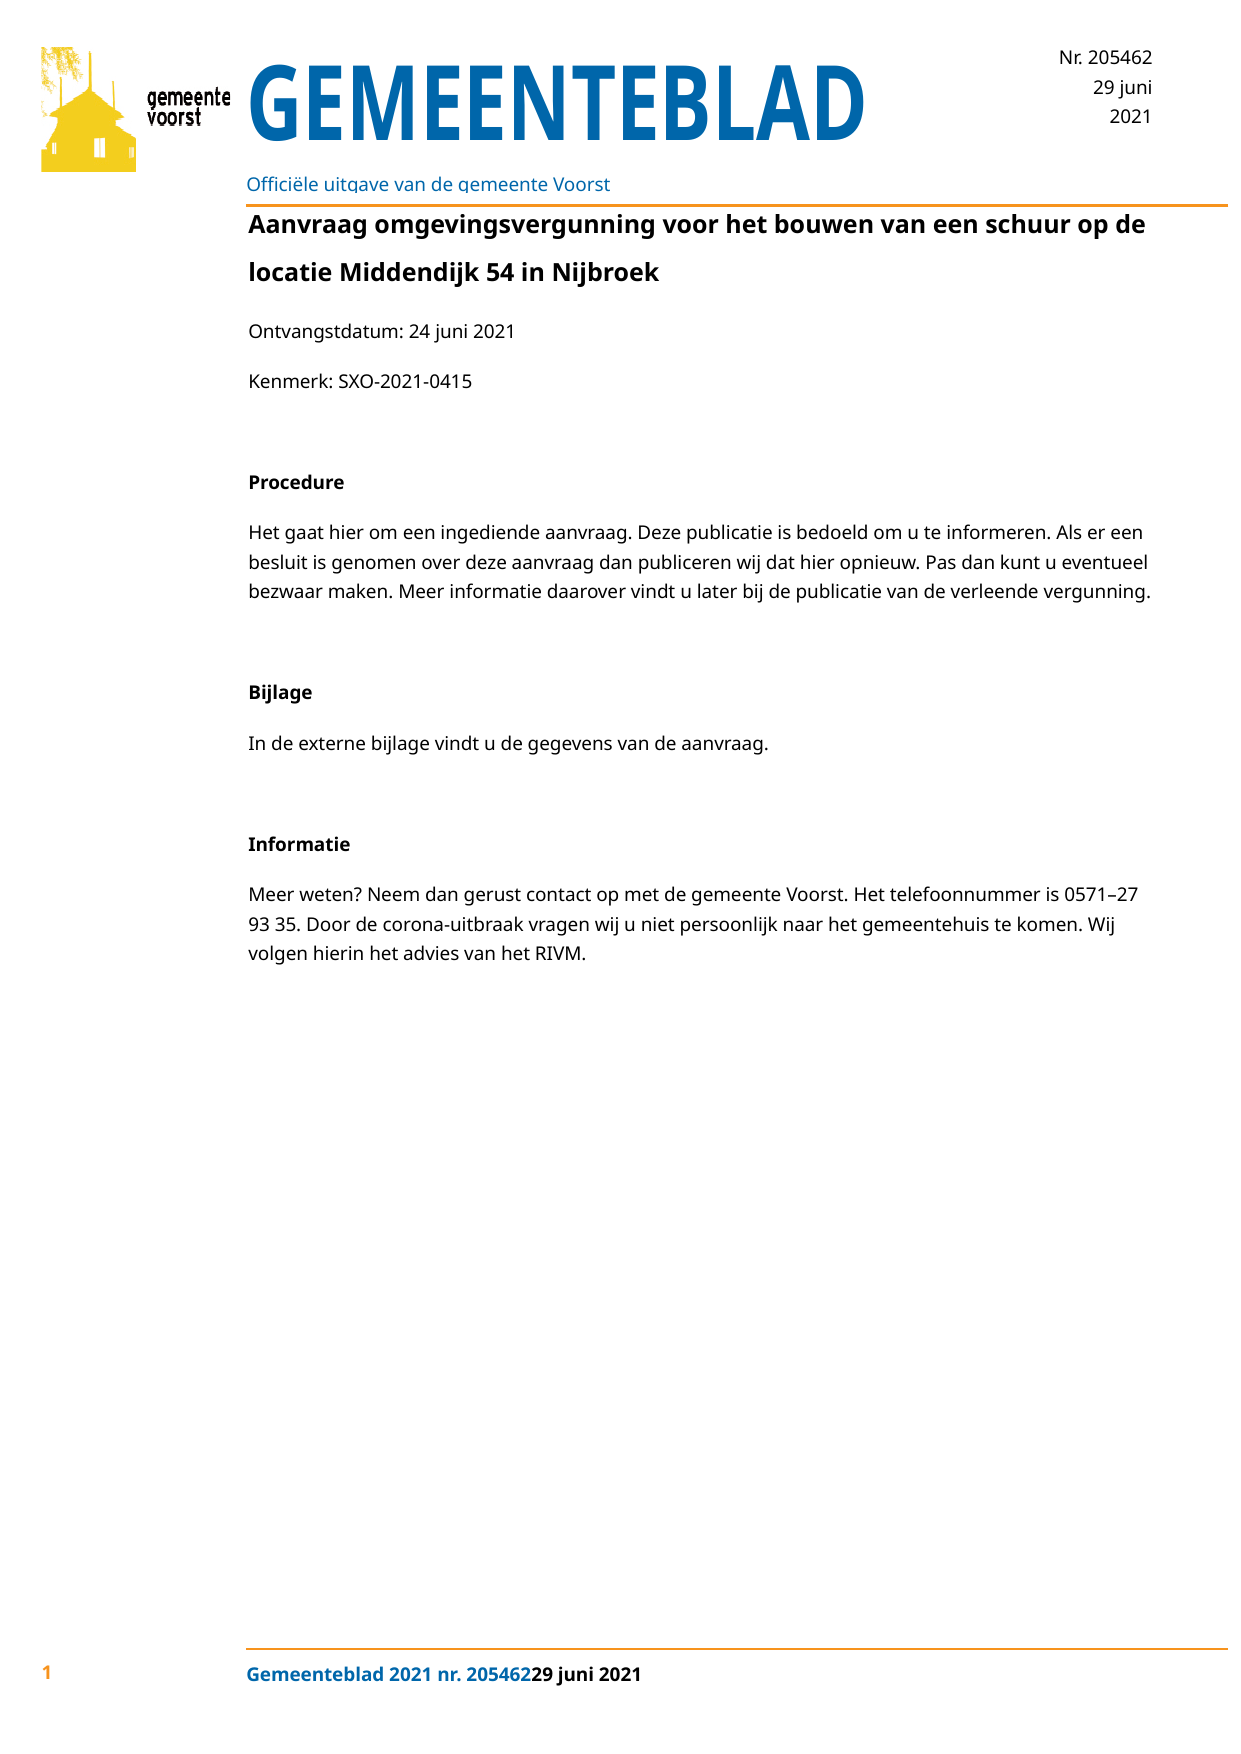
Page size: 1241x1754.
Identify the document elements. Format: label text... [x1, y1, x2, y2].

text In de externe bijlage vindt u de gegevens van de aanvraag. [248, 730, 1152, 756]
text Kenmerk: SXO-2021-0415 [248, 368, 1152, 394]
text Bijlage [248, 679, 1152, 705]
text Procedure [248, 469, 1152, 495]
text Het gaat hier om een ingediende aanvraag. Deze publicatie is bedoeld om u te informeren. Als er een besluit is genomen over deze aanvraag dan publiceren wij dat hier opnieuw. Pas dan kunt u eventueel bezwaar maken. Meer informatie daarover vindt u later bij de publicatie van de verleende vergunning. [248, 519, 1152, 604]
picture [41, 47, 231, 172]
text Ontvangstdatum: 24 juni 2021 [248, 318, 1152, 344]
text Aanvraag omgevingsvergunning voor het bouwen van een schuur op de locatie Middendijk 54 in Nijbroek [248, 207, 1152, 288]
text Informatie [248, 831, 1152, 857]
text Meer weten? Neem dan gerust contact op met de gemeente Voorst. Het telefoonnummer is 0571–27 93 35. Door de corona-uitbraak vragen wij u niet persoonlijk naar het gemeentehuis te komen. Wij volgen hierin het advies van het RIVM. [248, 881, 1152, 966]
